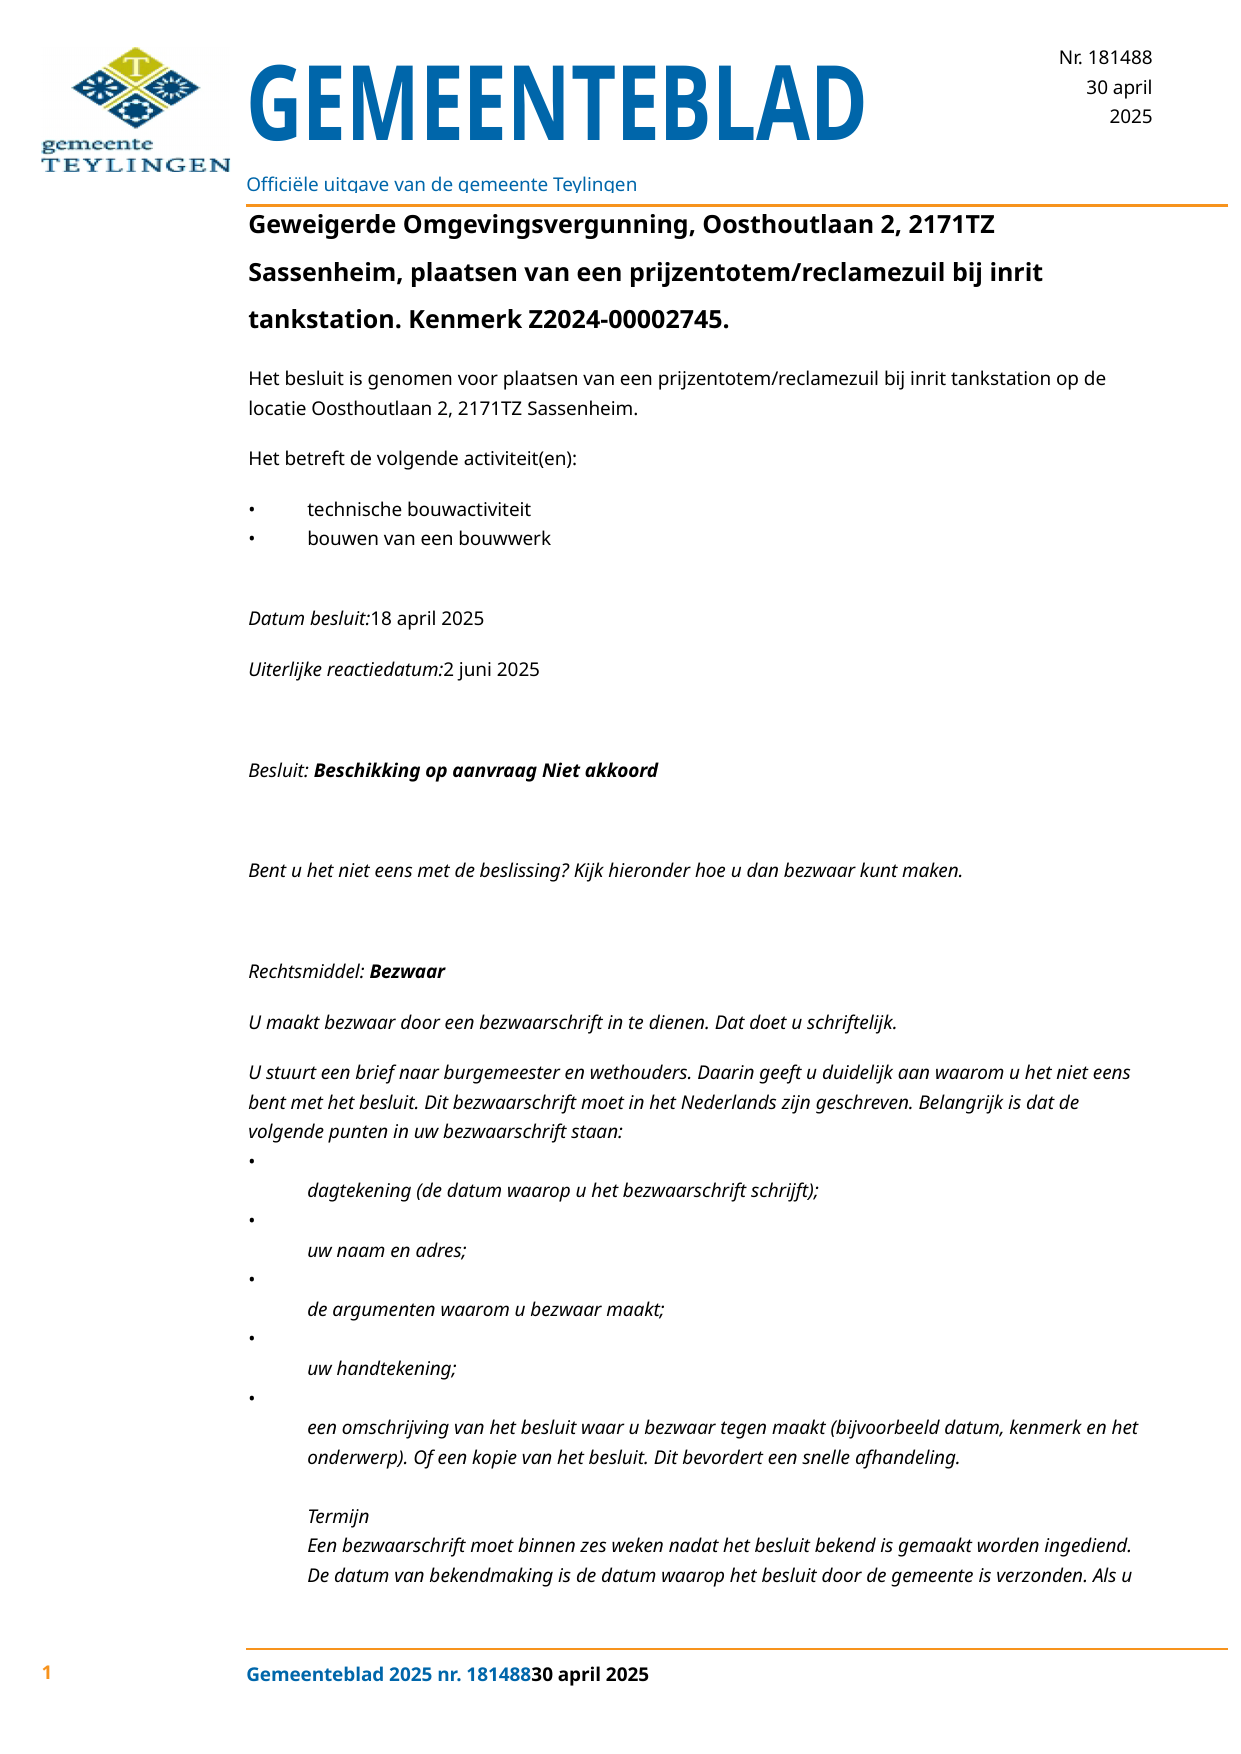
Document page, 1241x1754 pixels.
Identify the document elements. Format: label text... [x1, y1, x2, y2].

text U stuurt een brief naar burgemeester en wethouders. Daarin geeft u duidelijk aan waarom u het niet eens bent met het besluit. Dit bezwaarschrift moet in het Nederlands zijn geschreven. Belangrijk is dat de volgende punten in uw bezwaarschrift staan: [248, 1059, 1152, 1144]
text Rechtsmiddel: Bezwaar [248, 958, 1152, 984]
text Besluit: Beschikking op aanvraag Niet akkoord [248, 757, 1152, 782]
list de argumenten waarom u bezwaar maakt; [248, 1296, 1152, 1322]
text Datum besluit:18 april 2025 [248, 606, 1152, 631]
list Een bezwaarschrift moet binnen zes weken nadat het besluit bekend is gemaakt worden ingediend. De datum van bekendmaking is de datum waarop het besluit door de gemeente is verzonden. Als u [248, 1533, 1152, 1588]
list Termijn [248, 1503, 1152, 1529]
list technische bouwactiviteit [248, 496, 1152, 522]
picture [41, 47, 231, 172]
list dagtekening (de datum waarop u het bezwaarschrift schrijft); [248, 1178, 1152, 1203]
list bouwen van een bouwwerk [248, 526, 1152, 551]
text Het betreft de volgende activiteit(en): [248, 446, 1152, 471]
text Het besluit is genomen voor plaatsen van een prijzentotem/reclamezuil bij inrit tankstation op de locatie Oosthoutlaan 2, 2171TZ Sassenheim. [248, 366, 1152, 421]
text Uiterlijke reactiedatum:2 juni 2025 [248, 656, 1152, 682]
list een omschrijving van het besluit waar u bezwaar tegen maakt (bijvoorbeeld datum, kenmerk en het onderwerp). Of een kopie van het besluit. Dit bevordert een snelle afhandeling. [248, 1414, 1152, 1469]
text Bent u het niet eens met de beslissing? Kijk hieronder hoe u dan bezwaar kunt maken. [248, 858, 1152, 883]
text Geweigerde Omgevingsvergunning, Oosthoutlaan 2, 2171TZ Sassenheim, plaatsen van een prijzentotem/reclamezuil bij inrit tankstation. Kenmerk Z2024-00002745. [248, 207, 1152, 336]
text U maakt bezwaar door een bezwaarschrift in te dienen. Dat doet u schriftelijk. [248, 1009, 1152, 1034]
list uw naam en adres; [248, 1237, 1152, 1262]
list uw handtekening; [248, 1355, 1152, 1381]
